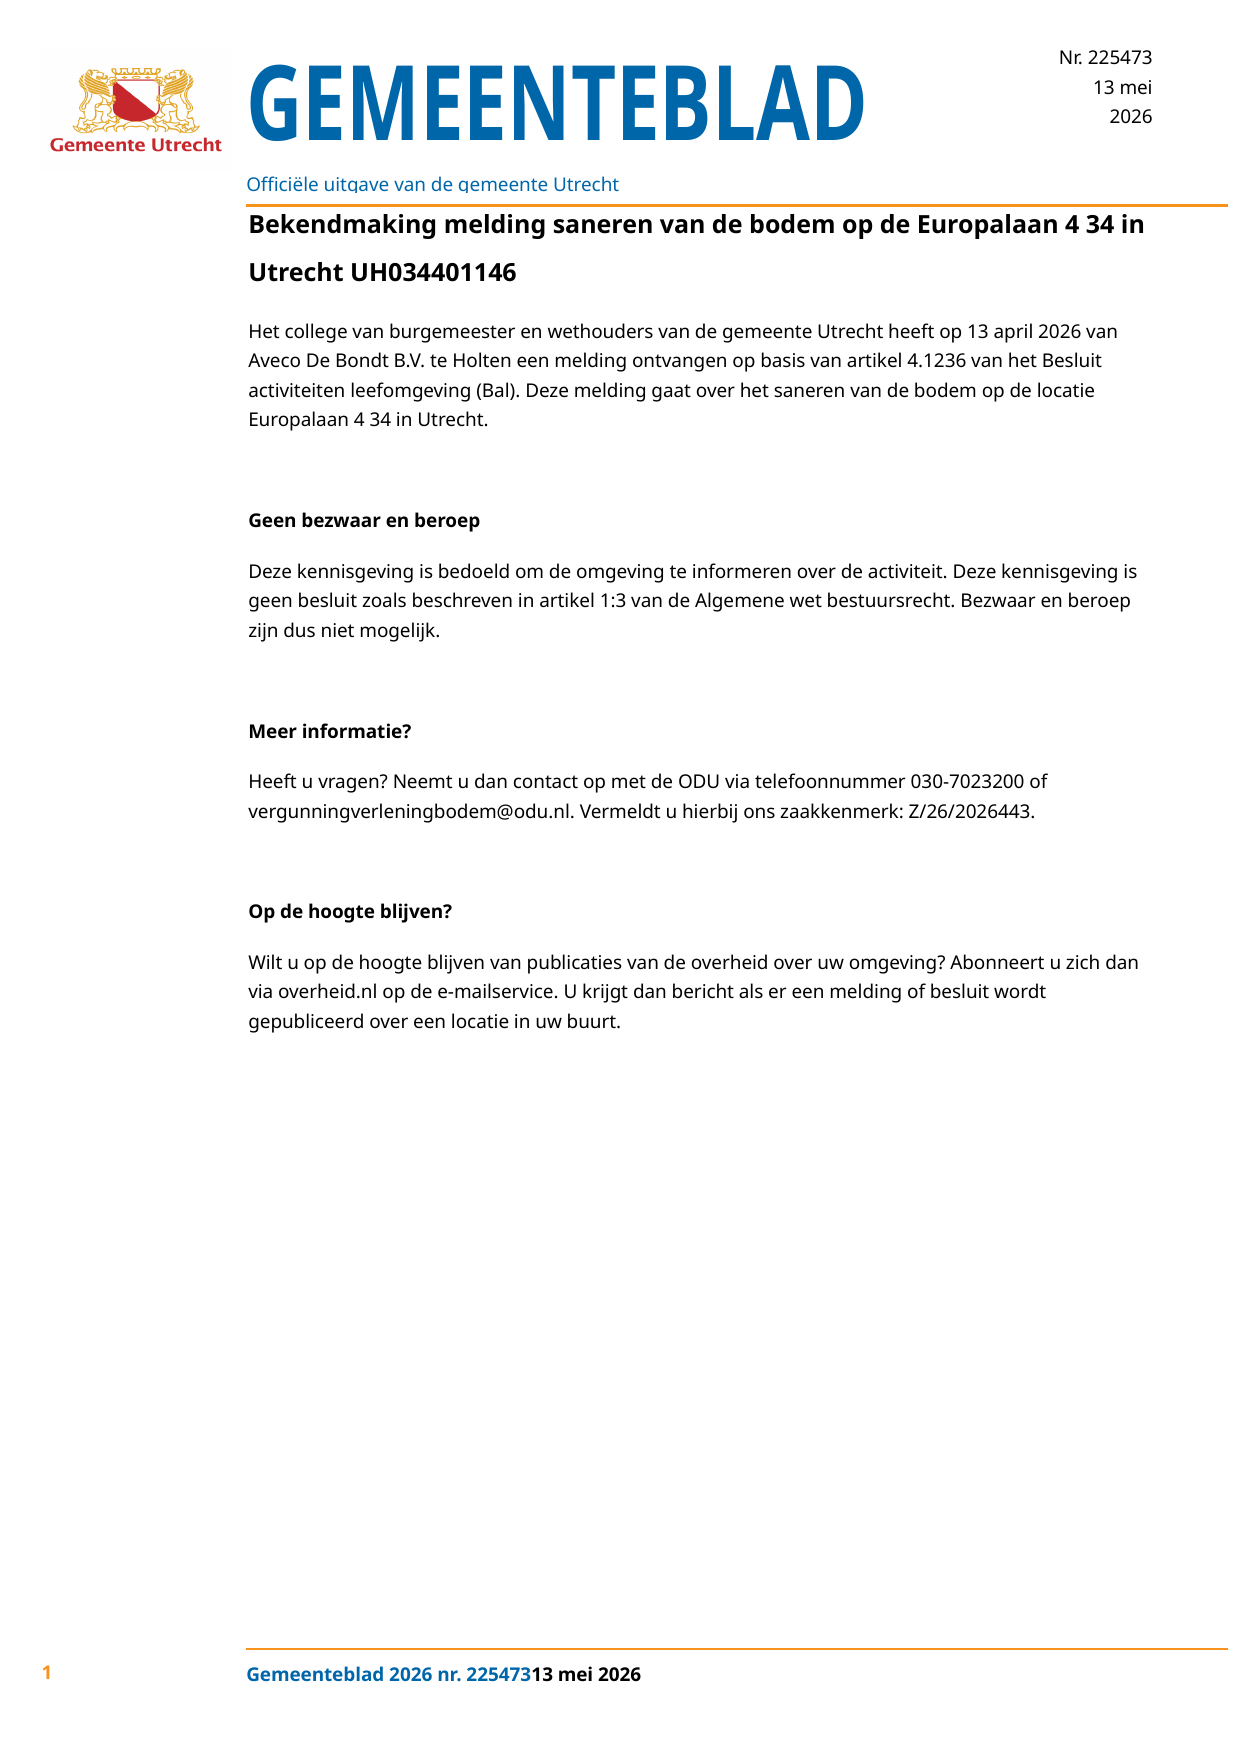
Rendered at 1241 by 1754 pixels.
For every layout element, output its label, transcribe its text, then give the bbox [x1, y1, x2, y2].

text Wilt u op de hoogte blijven van publicaties van de overheid over uw omgeving? Abonneert u zich dan via overheid.nl op de e-mailservice. U krijgt dan bericht als er een melding of besluit wordt gepubliceerd over een locatie in uw buurt. [248, 949, 1152, 1034]
text Het college van burgemeester en wethouders van de gemeente Utrecht heeft op 13 april 2026 van Aveco De Bondt B.V. te Holten een melding ontvangen op basis van artikel 4.1236 van het Besluit activiteiten leefomgeving (Bal). Deze melding gaat over het saneren van de bodem op de locatie Europalaan 4 34 in Utrecht. [248, 318, 1152, 432]
text Bekendmaking melding saneren van de bodem op de Europalaan 4 34 in Utrecht UH034401146 [248, 207, 1152, 288]
picture [41, 47, 231, 172]
text Geen bezwaar en beroep [248, 507, 1152, 533]
text Deze kennisgeving is bedoeld om de omgeving te informeren over de activiteit. Deze kennisgeving is geen besluit zoals beschreven in artikel 1:3 van de Algemene wet bestuursrecht. Bezwaar en beroep zijn dus niet mogelijk. [248, 558, 1152, 643]
text Heeft u vragen? Neemt u dan contact op met de ODU via telefoonnummer 030-7023200 of vergunningverleningbodem@odu.nl. Vermeldt u hierbij ons zaakkenmerk: Z/26/2026443. [248, 768, 1152, 824]
text Meer informatie? [248, 718, 1152, 744]
text Op de hoogte blijven? [248, 899, 1152, 924]
